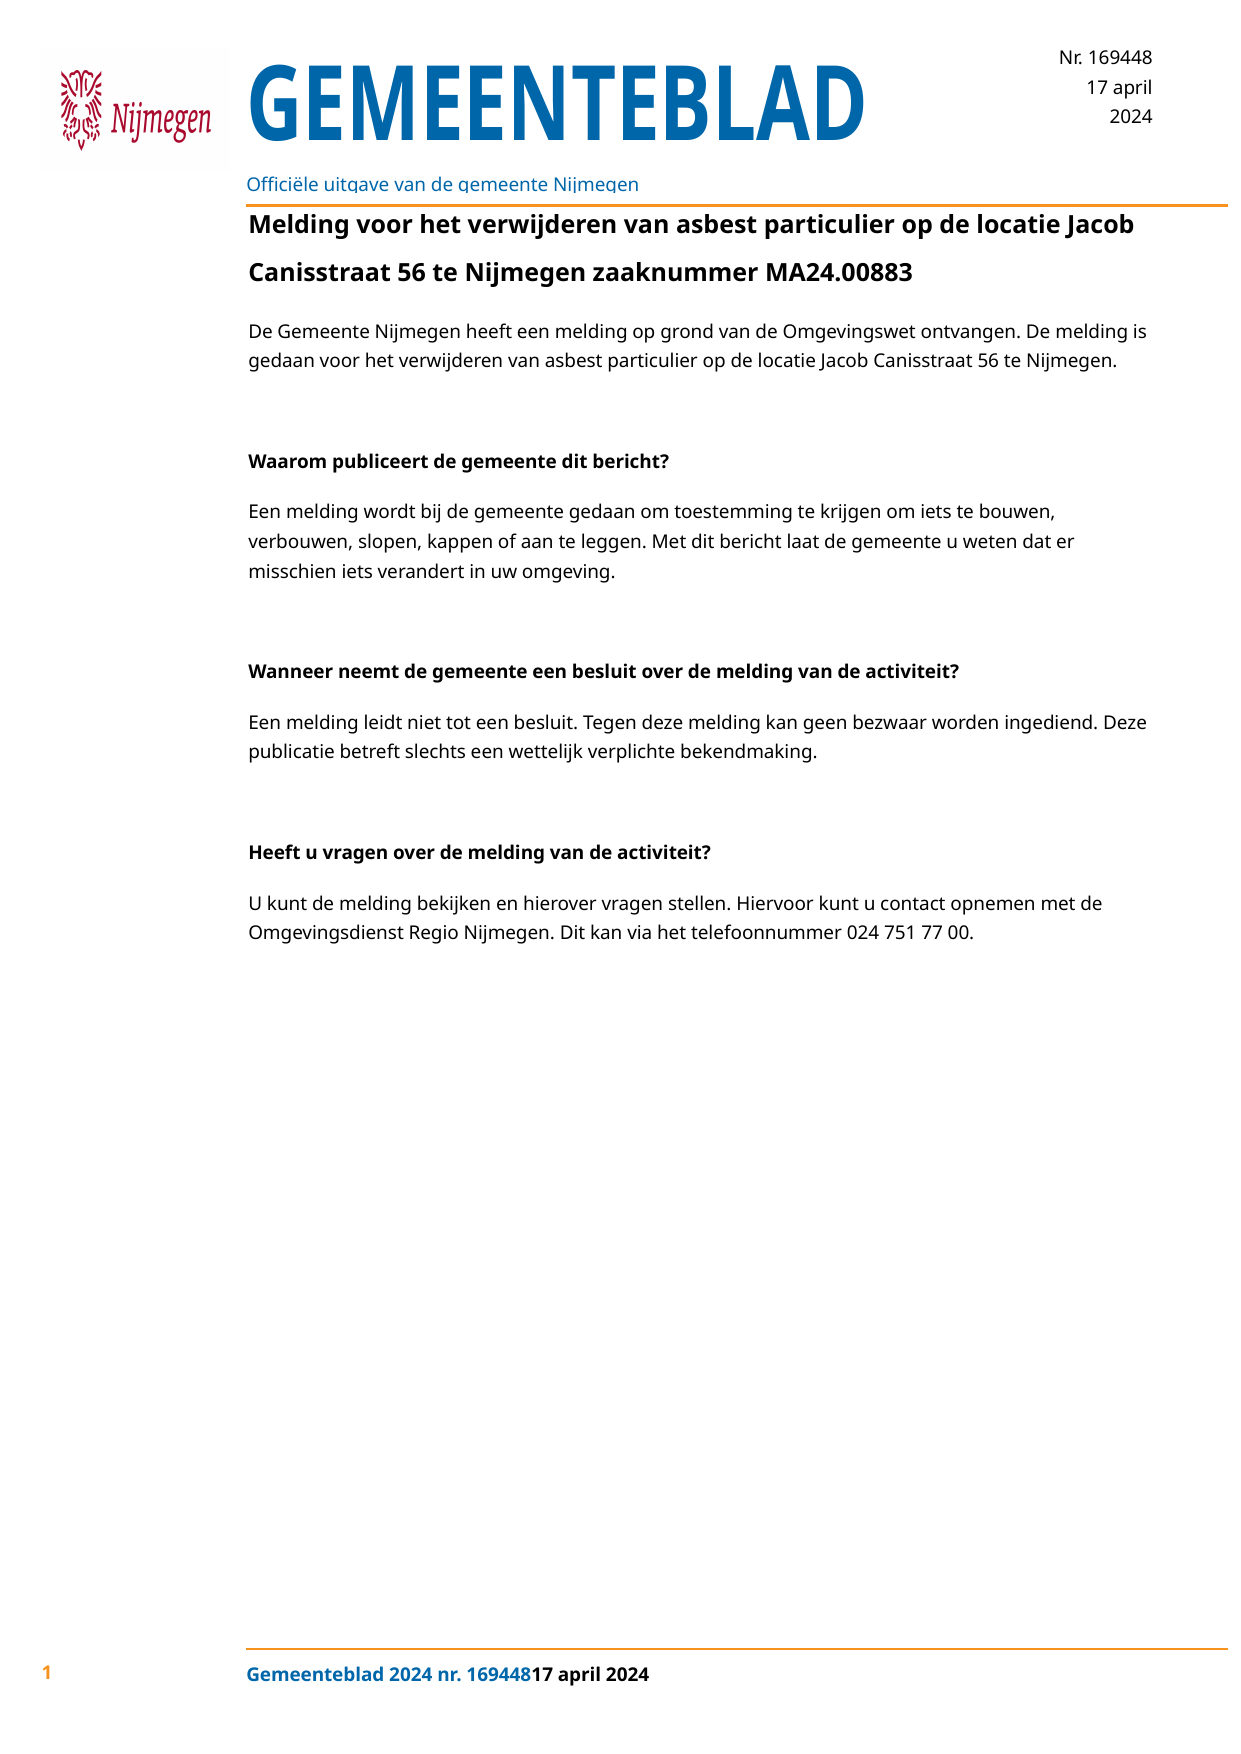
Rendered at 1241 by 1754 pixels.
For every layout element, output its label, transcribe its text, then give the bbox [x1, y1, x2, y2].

picture [41, 47, 231, 172]
text Melding voor het verwijderen van asbest particulier op de locatie Jacob Canisstraat 56 te Nijmegen zaaknummer MA24.00883 [248, 207, 1152, 288]
text U kunt de melding bekijken en hierover vragen stellen. Hiervoor kunt u contact opnemen met de Omgevingsdienst Regio Nijmegen. Dit kan via het telefoonnummer 024 751 77 00. [248, 890, 1152, 945]
text Heeft u vragen over de melding van de activiteit? [248, 839, 1152, 865]
text Een melding wordt bij de gemeente gedaan om toestemming te krijgen om iets te bouwen, verbouwen, slopen, kappen of aan te leggen. Met dit bericht laat de gemeente u weten dat er misschien iets verandert in uw omgeving. [248, 499, 1152, 584]
text De Gemeente Nijmegen heeft een melding op grond van de Omgevingswet ontvangen. De melding is gedaan voor het verwijderen van asbest particulier op de locatie Jacob Canisstraat 56 te Nijmegen. [248, 318, 1152, 373]
text Een melding leidt niet tot een besluit. Tegen deze melding kan geen bezwaar worden ingediend. Deze publicatie betreft slechts een wettelijk verplichte bekendmaking. [248, 709, 1152, 764]
text Waarom publiceert de gemeente dit bericht? [248, 448, 1152, 474]
text Wanneer neemt de gemeente een besluit over de melding van de activiteit? [248, 659, 1152, 684]
